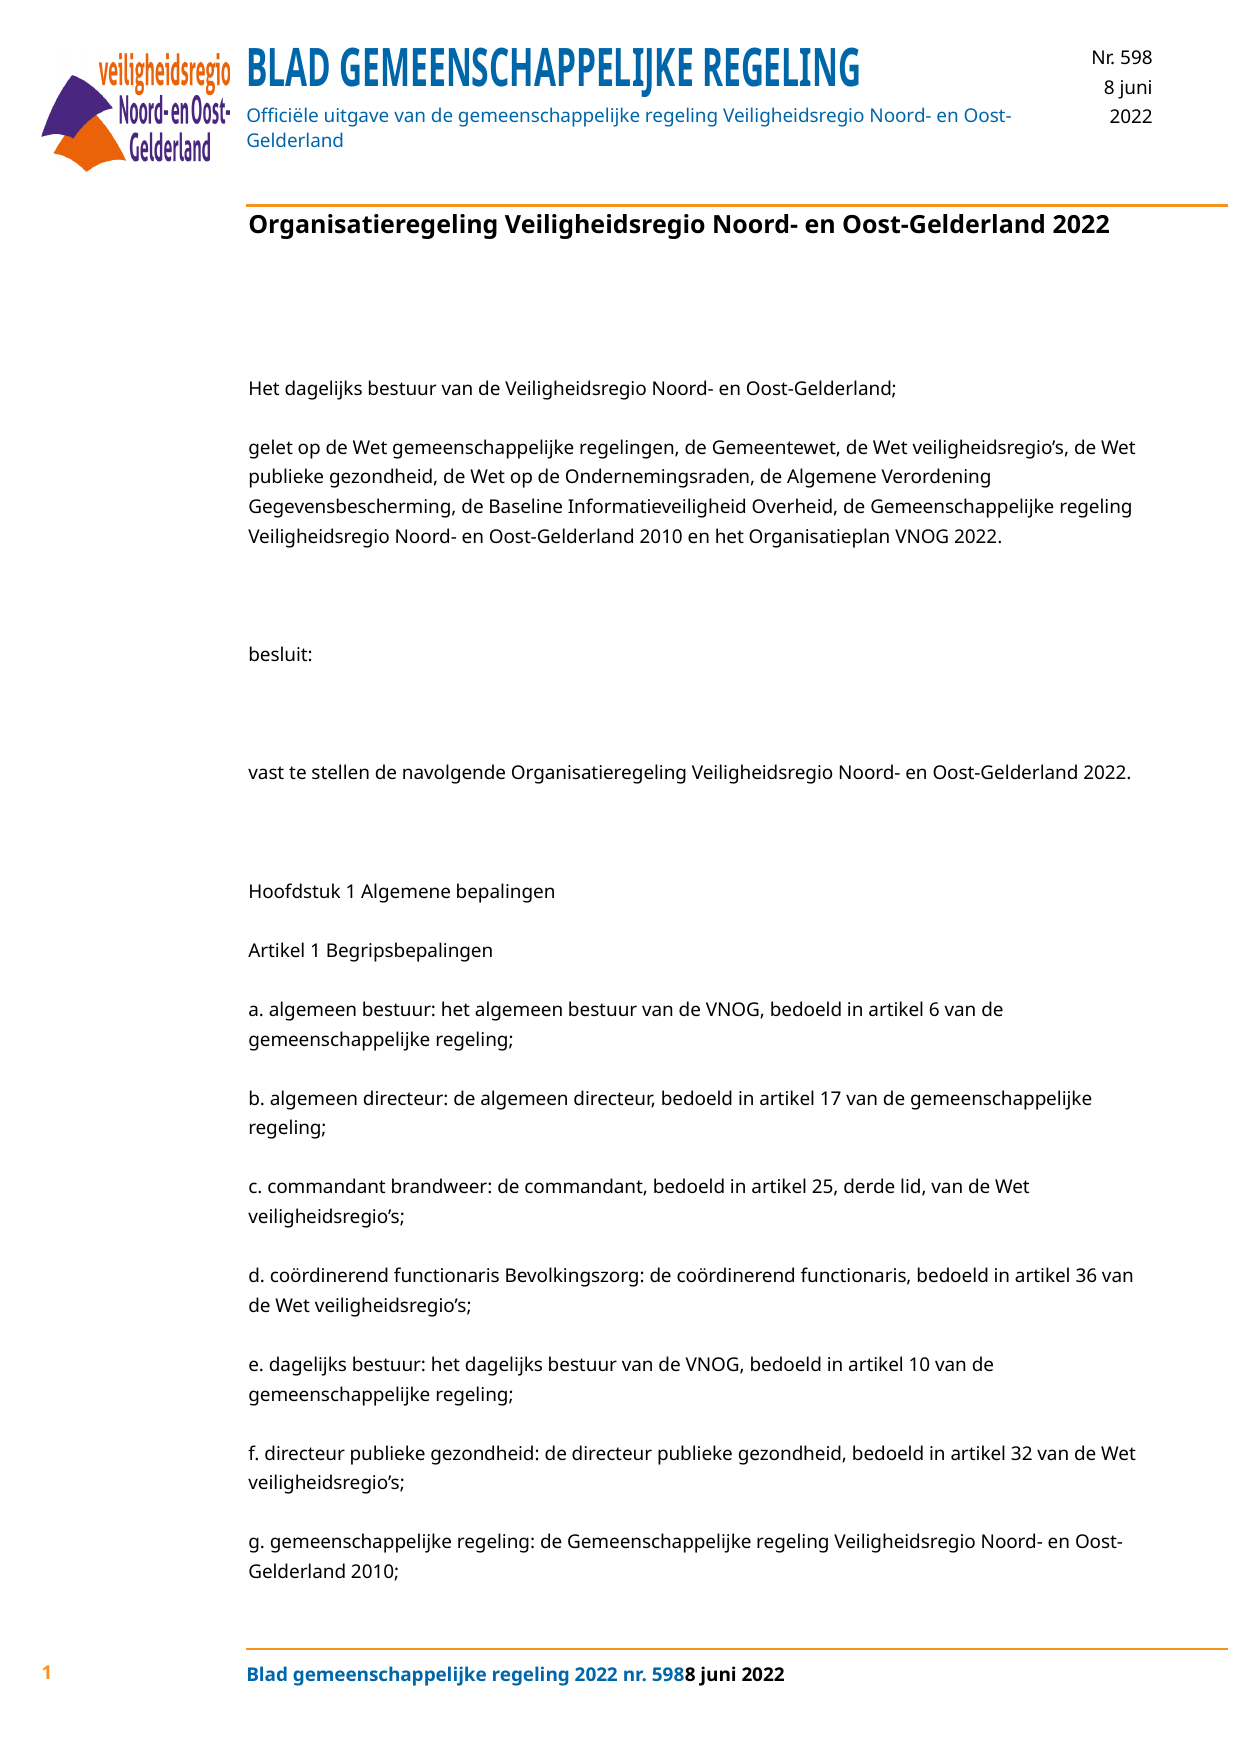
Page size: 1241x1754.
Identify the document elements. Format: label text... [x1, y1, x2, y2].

picture [41, 47, 231, 172]
text b. algemeen directeur: de algemeen directeur, bedoeld in artikel 17 van de gemeenschappelijke regeling; [248, 1085, 1152, 1140]
text g. gemeenschappelijke regeling: de Gemeenschappelijke regeling Veiligheidsregio Noord- en Oost-Gelderland 2010; [248, 1529, 1152, 1584]
text Organisatieregeling Veiligheidsregio Noord- en Oost-Gelderland 2022 [248, 207, 1152, 241]
text f. directeur publieke gezondheid: de directeur publieke gezondheid, bedoeld in artikel 32 van de Wet veiligheidsregio’s; [248, 1440, 1152, 1495]
text Hoofdstuk 1 Algemene bepalingen [248, 878, 1152, 903]
text Het dagelijks bestuur van de Veiligheidsregio Noord- en Oost-Gelderland; [248, 375, 1152, 401]
text a. algemeen bestuur: het algemeen bestuur van de VNOG, bedoeld in artikel 6 van de gemeenschappelijke regeling; [248, 996, 1152, 1051]
text Artikel 1 Begripsbepalingen [248, 937, 1152, 963]
text besluit: [248, 641, 1152, 667]
text d. coördinerend functionaris Bevolkingszorg: de coördinerend functionaris, bedoeld in artikel 36 van de Wet veiligheidsregio’s; [248, 1262, 1152, 1318]
text c. commandant brandweer: de commandant, bedoeld in artikel 25, derde lid, van de Wet veiligheidsregio’s; [248, 1174, 1152, 1229]
text e. dagelijks bestuur: het dagelijks bestuur van de VNOG, bedoeld in artikel 10 van de gemeenschappelijke regeling; [248, 1351, 1152, 1406]
text vast te stellen de navolgende Organisatieregeling Veiligheidsregio Noord- en Oost-Gelderland 2022. [248, 759, 1152, 785]
text gelet op de Wet gemeenschappelijke regelingen, de Gemeentewet, de Wet veiligheidsregio’s, de Wet publieke gezondheid, de Wet op de Ondernemingsraden, de Algemene Verordening Gegevensbescherming, de Baseline Informatieveiligheid Overheid, de Gemeenschappelijke regeling Veiligheidsregio Noord- en Oost-Gelderland 2010 en het Organisatieplan VNOG 2022. [248, 434, 1152, 548]
